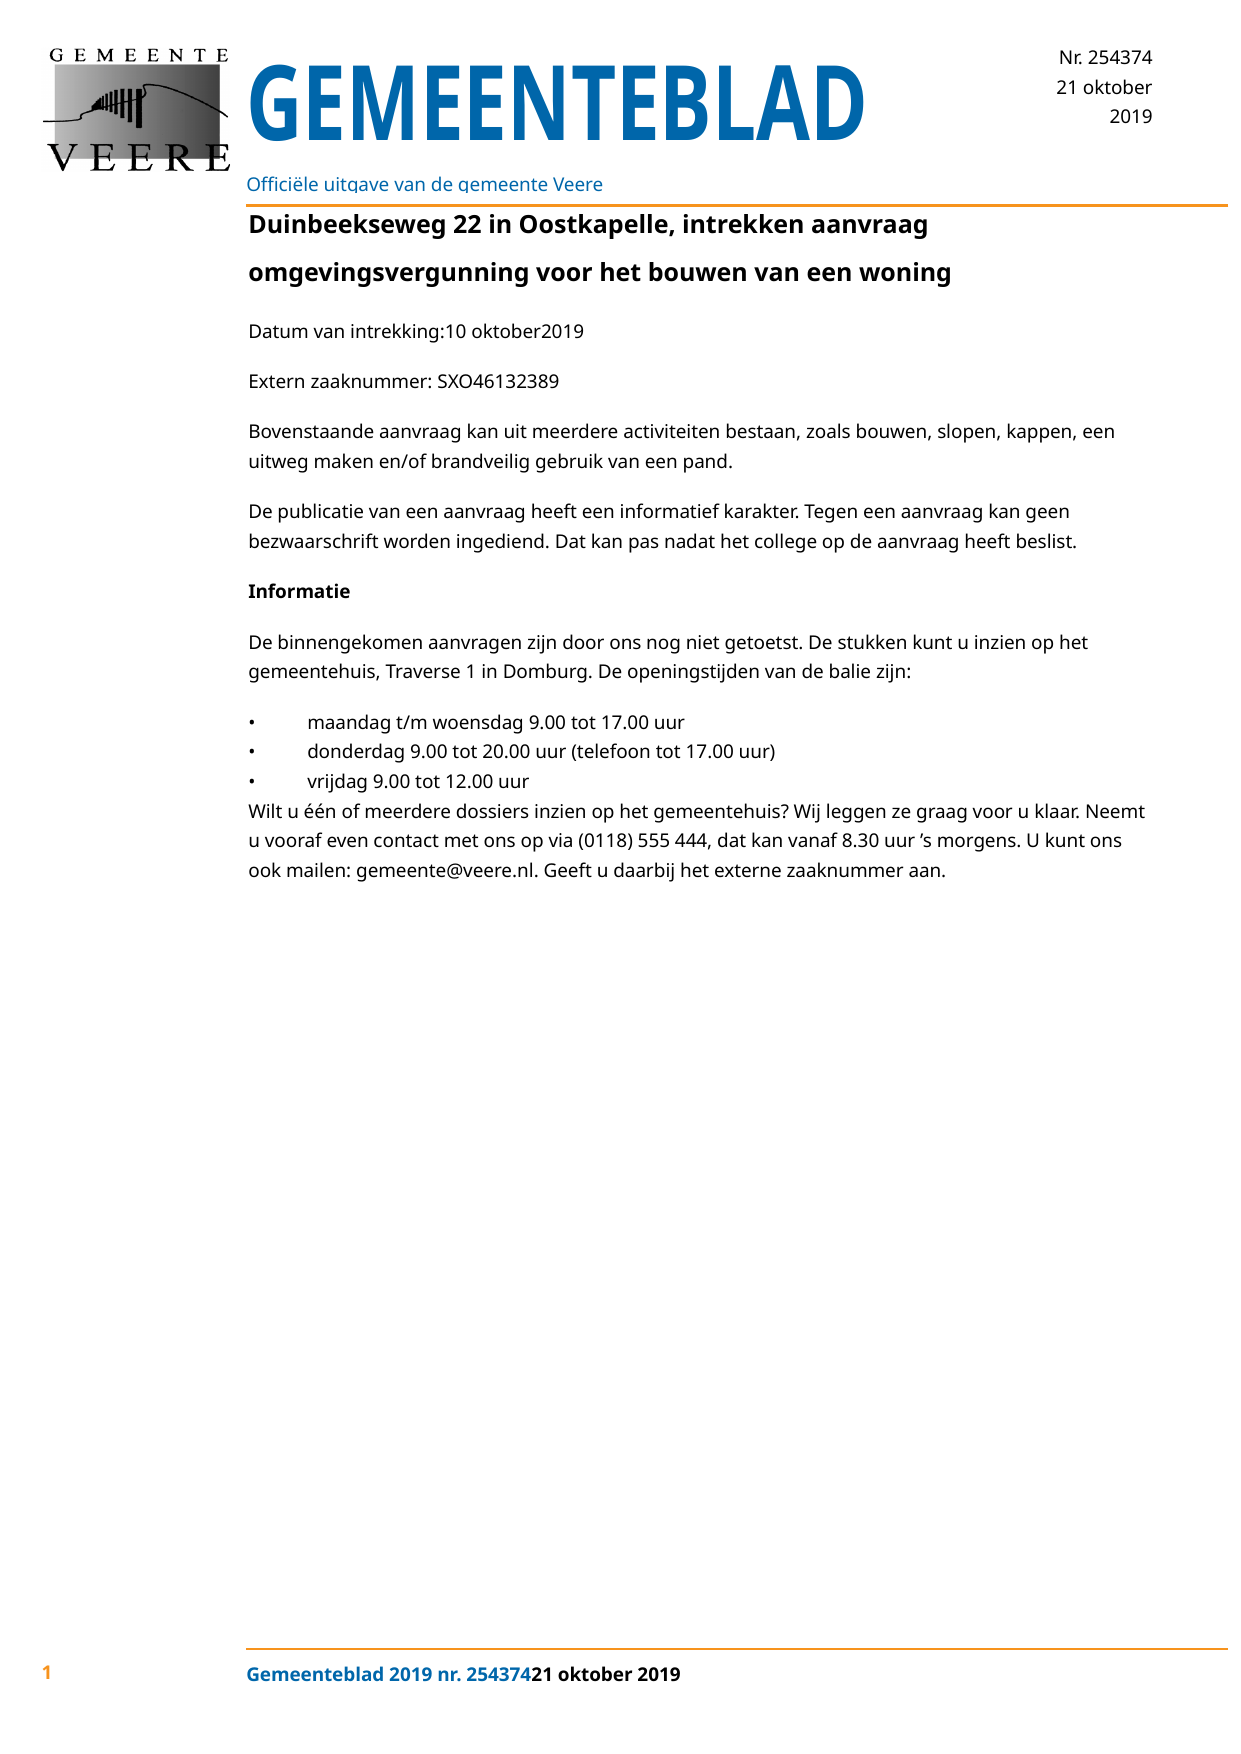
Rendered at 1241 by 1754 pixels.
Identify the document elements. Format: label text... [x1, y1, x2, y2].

text De publicatie van een aanvraag heeft een informatief karakter. Tegen een aanvraag kan geen bezwaarschrift worden ingediend. Dat kan pas nadat het college op de aanvraag heeft beslist. [248, 499, 1152, 554]
list donderdag 9.00 tot 20.00 uur (telefoon tot 17.00 uur) [248, 739, 1152, 764]
text De binnengekomen aanvragen zijn door ons nog niet getoetst. De stukken kunt u inzien op het gemeentehuis, Traverse 1 in Domburg. De openingstijden van de balie zijn: [248, 629, 1152, 684]
text Datum van intrekking:10 oktober2019 [248, 318, 1152, 344]
list maandag t/m woensdag 9.00 tot 17.00 uur [248, 709, 1152, 735]
text Duinbeekseweg 22 in Oostkapelle, intrekken aanvraag omgevingsvergunning voor het bouwen van een woning [248, 207, 1152, 288]
text Extern zaaknummer: SXO46132389 [248, 368, 1152, 394]
list vrijdag 9.00 tot 12.00 uur [248, 768, 1152, 794]
text Informatie [248, 579, 1152, 604]
picture [41, 47, 231, 172]
text Bovenstaande aanvraag kan uit meerdere activiteiten bestaan, zoals bouwen, slopen, kappen, een uitweg maken en/of brandveilig gebruik van een pand. [248, 419, 1152, 474]
text Wilt u één of meerdere dossiers inzien op het gemeentehuis? Wij leggen ze graag voor u klaar. Neemt u vooraf even contact met ons op via (0118) 555 444, dat kan vanaf 8.30 uur ’s morgens. U kunt ons ook mailen: gemeente@veere.nl. Geeft u daarbij het externe zaaknummer aan. [248, 798, 1152, 883]
